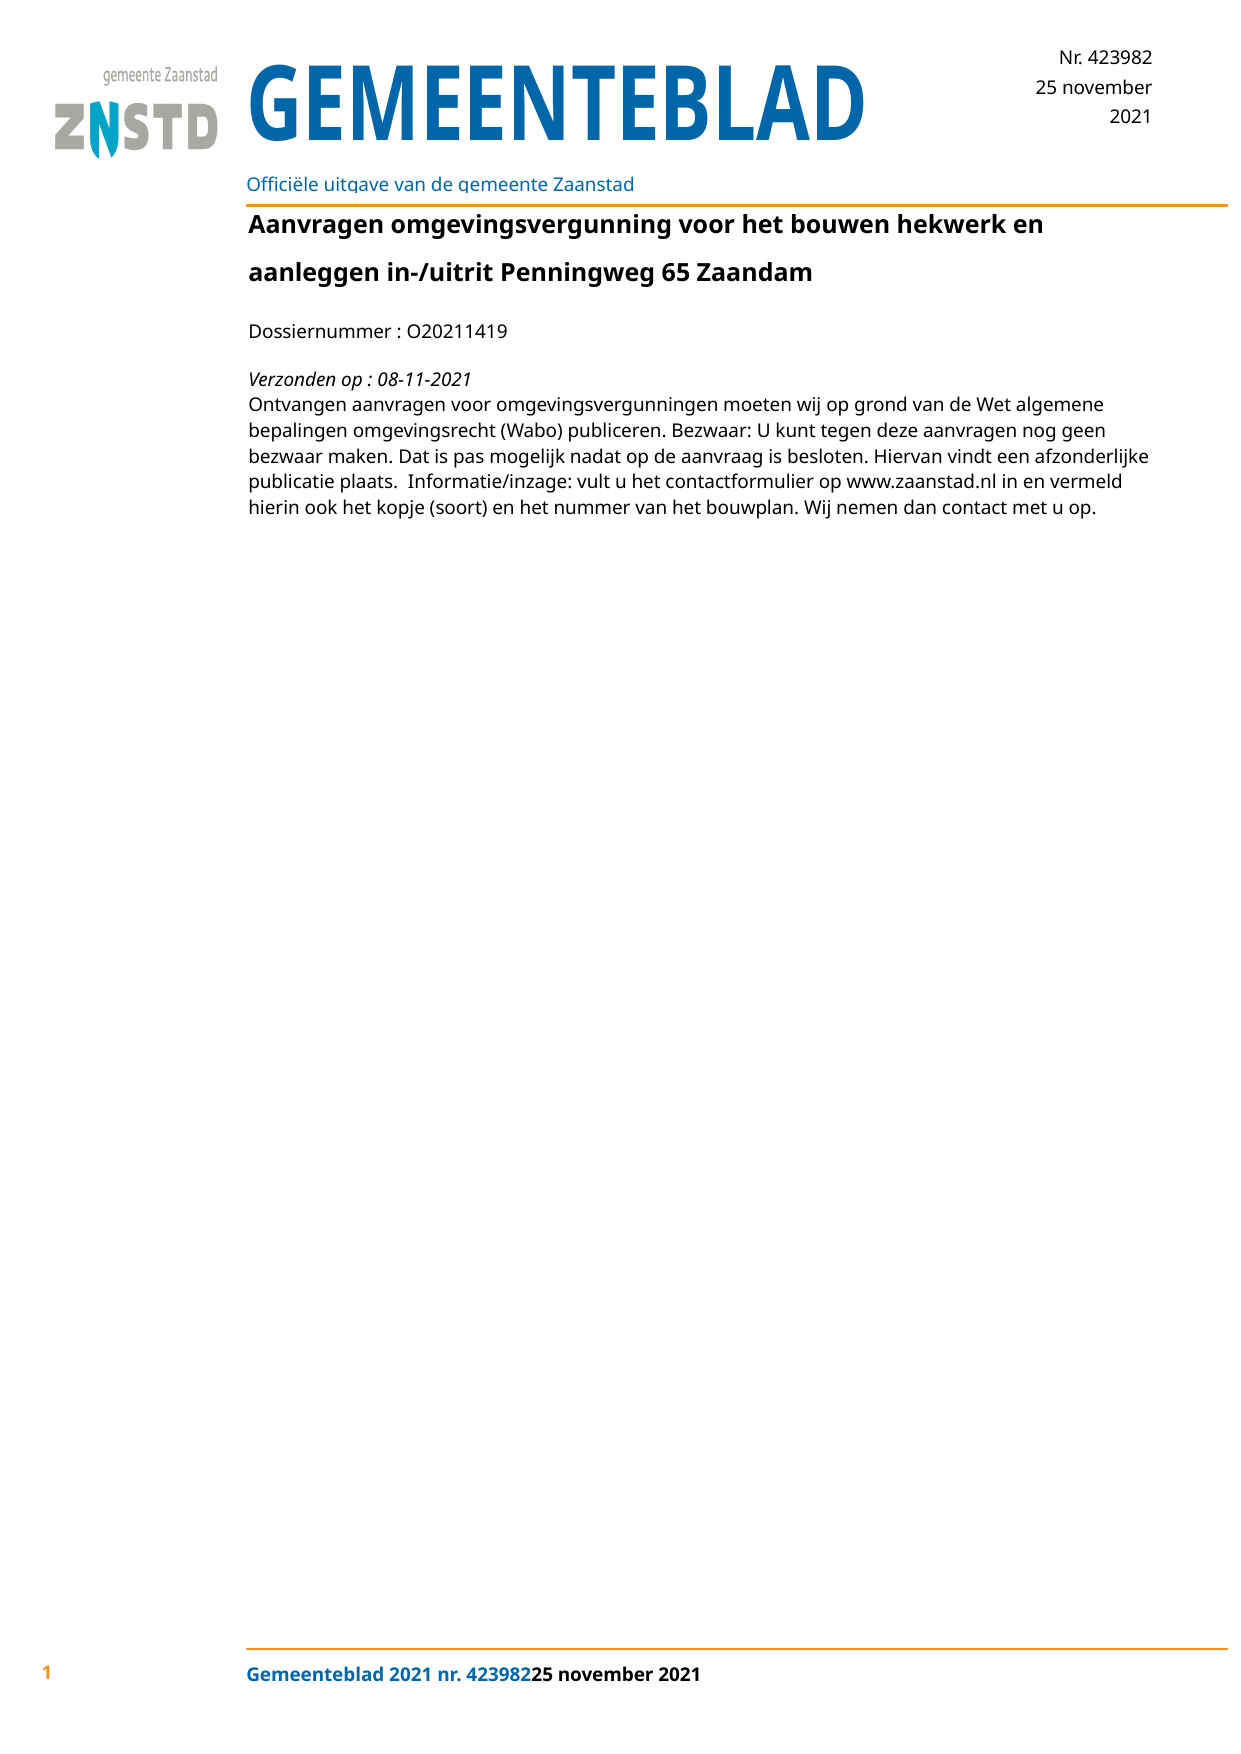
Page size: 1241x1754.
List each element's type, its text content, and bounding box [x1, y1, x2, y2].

text Aanvragen omgevingsvergunning voor het bouwen hekwerk en aanleggen in-/uitrit Penningweg 65 Zaandam [248, 207, 1152, 288]
picture [41, 47, 231, 172]
text Ontvangen aanvragen voor omgevingsvergunningen moeten wij op grond van de Wet algemene bepalingen omgevingsrecht (Wabo) publiceren. Bezwaar: U kunt tegen deze aanvragen nog geen bezwaar maken. Dat is pas mogelijk nadat op de aanvraag is besloten. Hiervan vindt een afzonderlijke publicatie plaats. Informatie/inzage: vult u het contactformulier op www.zaanstad.nl in en vermeld hierin ook het kopje (soort) en het nummer van het bouwplan. Wij nemen dan contact met u op. [248, 391, 1152, 520]
text Dossiernummer : O20211419 [248, 318, 1152, 344]
text Verzonden op : 08-11-2021 [248, 366, 1152, 391]
